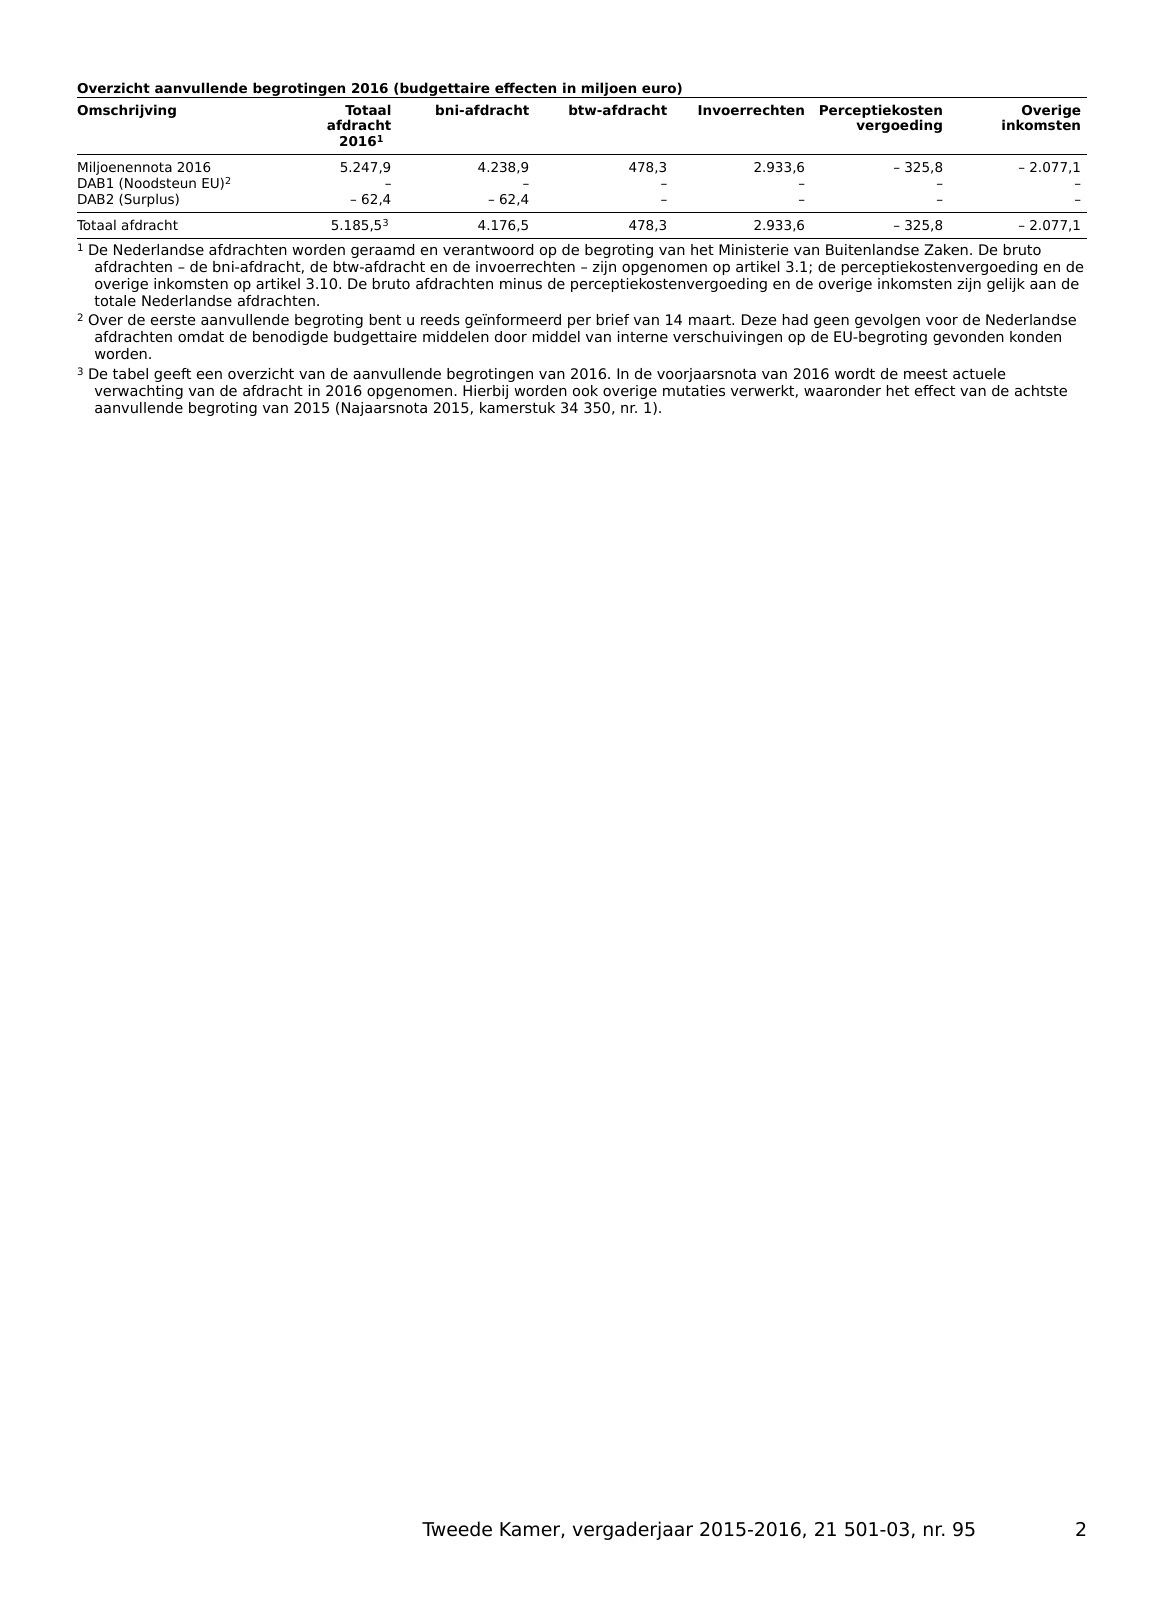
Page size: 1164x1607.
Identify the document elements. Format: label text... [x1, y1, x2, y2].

table_cell Omschrijving [77, 98, 290, 154]
table_cell – [811, 176, 949, 191]
table_cell DAB2 (Surplus) [77, 191, 290, 212]
table_cell 1 De Nederlandse afdrachten worden geraamd en verantwoord op de begroting van het Ministerie van Buitenlandse Zaken. De bruto afdrachten – de bni-afdracht, de btw-afdracht en de invoerrechten – zijn opgenomen op artikel 3.1; de perceptiekostenvergoeding en de overige inkomsten op artikel 3.10. De bruto afdrachten minus de perceptiekostenvergoeding en de overige inkomsten zijn gelijk aan de totale Nederlandse afdrachten. 2 Over de eerste aanvullende begroting bent u reeds geïnformeerd per brief van 14 maart. Deze had geen gevolgen voor de Nederlandse afdrachten omdat de benodigde budgettaire middelen door middel van interne verschuivingen op de EU-begroting gevonden konden worden. 3 De tabel geeft een overzicht van de aanvullende begrotingen van 2016. In de voorjaarsnota van 2016 wordt de meest actuele verwachting van de afdracht in 2016 opgenomen. Hierbij worden ook overige mutaties verwerkt, waaronder het effect van de achtste aanvullende begroting van 2015 (Najaarsnota 2015, kamerstuk 34 350, nr. 1). [77, 239, 1087, 417]
table_cell bni-afdracht [397, 98, 535, 154]
table_cell – [290, 176, 397, 191]
table_cell – [673, 176, 811, 191]
table_cell – [811, 191, 949, 212]
table_header Overzicht aanvullende begrotingen 2016 (budgettaire effecten in miljoen euro) [77, 81, 1087, 97]
table_cell 2.933,6 [673, 213, 811, 238]
table_cell Totaal afdracht 20161 [290, 98, 397, 154]
table_cell – [397, 176, 535, 191]
table_cell – 2.077,1 [949, 155, 1087, 176]
table_cell 5.247,9 [290, 155, 397, 176]
table_cell – 62,4 [290, 191, 397, 212]
table_cell – [673, 191, 811, 212]
table_cell – [535, 191, 673, 212]
table_cell Invoerrechten [673, 98, 811, 154]
table_cell – [949, 191, 1087, 212]
table_cell – [949, 176, 1087, 191]
table_cell Miljoenennota 2016 [77, 155, 290, 176]
table_cell 4.176,5 [397, 213, 535, 238]
table_cell Totaal afdracht [77, 213, 290, 238]
table_cell – [535, 176, 673, 191]
table_cell 2.933,6 [673, 155, 811, 176]
table_cell – 325,8 [811, 155, 949, 176]
table_cell 4.238,9 [397, 155, 535, 176]
table_cell – 325,8 [811, 213, 949, 238]
table_cell – 2.077,1 [949, 213, 1087, 238]
table_cell 478,3 [535, 213, 673, 238]
table_cell Overige inkomsten [949, 98, 1087, 154]
table_cell btw-afdracht [535, 98, 673, 154]
table_cell – 62,4 [397, 191, 535, 212]
table_cell 478,3 [535, 155, 673, 176]
table_cell DAB1 (Noodsteun EU)2 [77, 176, 290, 191]
table_cell 5.185,53 [290, 213, 397, 238]
table_cell Perceptiekostenvergoeding [811, 98, 949, 154]
